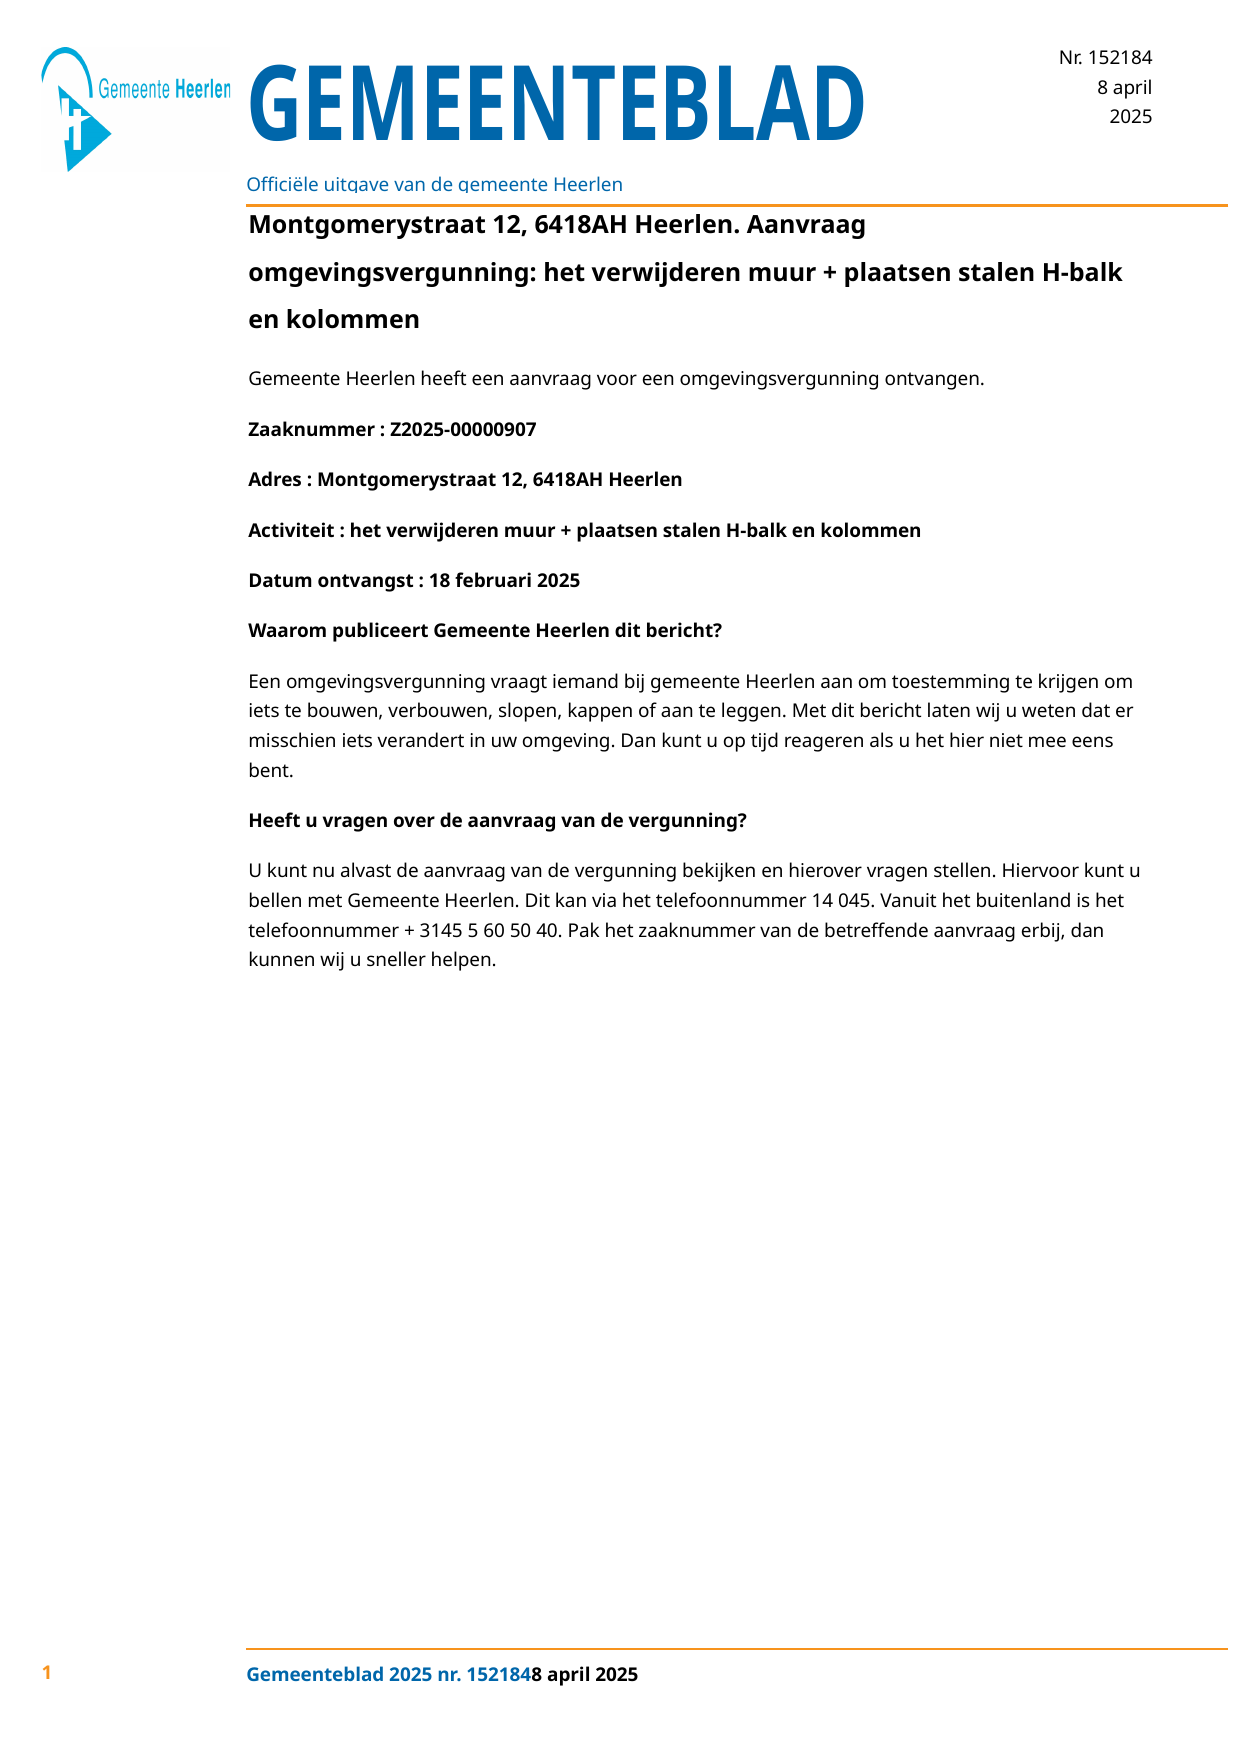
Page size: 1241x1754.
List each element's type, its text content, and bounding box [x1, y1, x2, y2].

text Waarom publiceert Gemeente Heerlen dit bericht? [248, 618, 1152, 643]
text Zaaknummer : Z2025-00000907 [248, 416, 1152, 442]
text U kunt nu alvast de aanvraag van de vergunning bekijken en hierover vragen stellen. Hiervoor kunt u bellen met Gemeente Heerlen. Dit kan via het telefoonnummer 14 045. Vanuit het buitenland is het telefoonnummer + 3145 5 60 50 40. Pak het zaaknummer van de betreffende aanvraag erbij, dan kunnen wij u sneller helpen. [248, 858, 1152, 972]
text Heeft u vragen over de aanvraag van de vergunning? [248, 807, 1152, 833]
picture [41, 47, 59, 70]
text Datum ontvangst : 18 februari 2025 [248, 567, 1152, 593]
text Activiteit : het verwijderen muur + plaatsen stalen H-balk en kolommen [248, 517, 1152, 542]
text Een omgevingsvergunning vraagt iemand bij gemeente Heerlen aan om toestemming te krijgen om iets te bouwen, verbouwen, slopen, kappen of aan te leggen. Met dit bericht laten wij u weten dat er misschien iets verandert in uw omgeving. Dan kunt u op tijd reageren als u het hier niet mee eens bent. [248, 668, 1152, 782]
text Montgomerystraat 12, 6418AH Heerlen. Aanvraag omgevingsvergunning: het verwijderen muur + plaatsen stalen H-balk en kolommen [248, 207, 1152, 336]
text Gemeente Heerlen heeft een aanvraag voor een omgevingsvergunning ontvangen. [248, 366, 1152, 391]
text Adres : Montgomerystraat 12, 6418AH Heerlen [248, 466, 1152, 492]
picture [41, 47, 231, 172]
